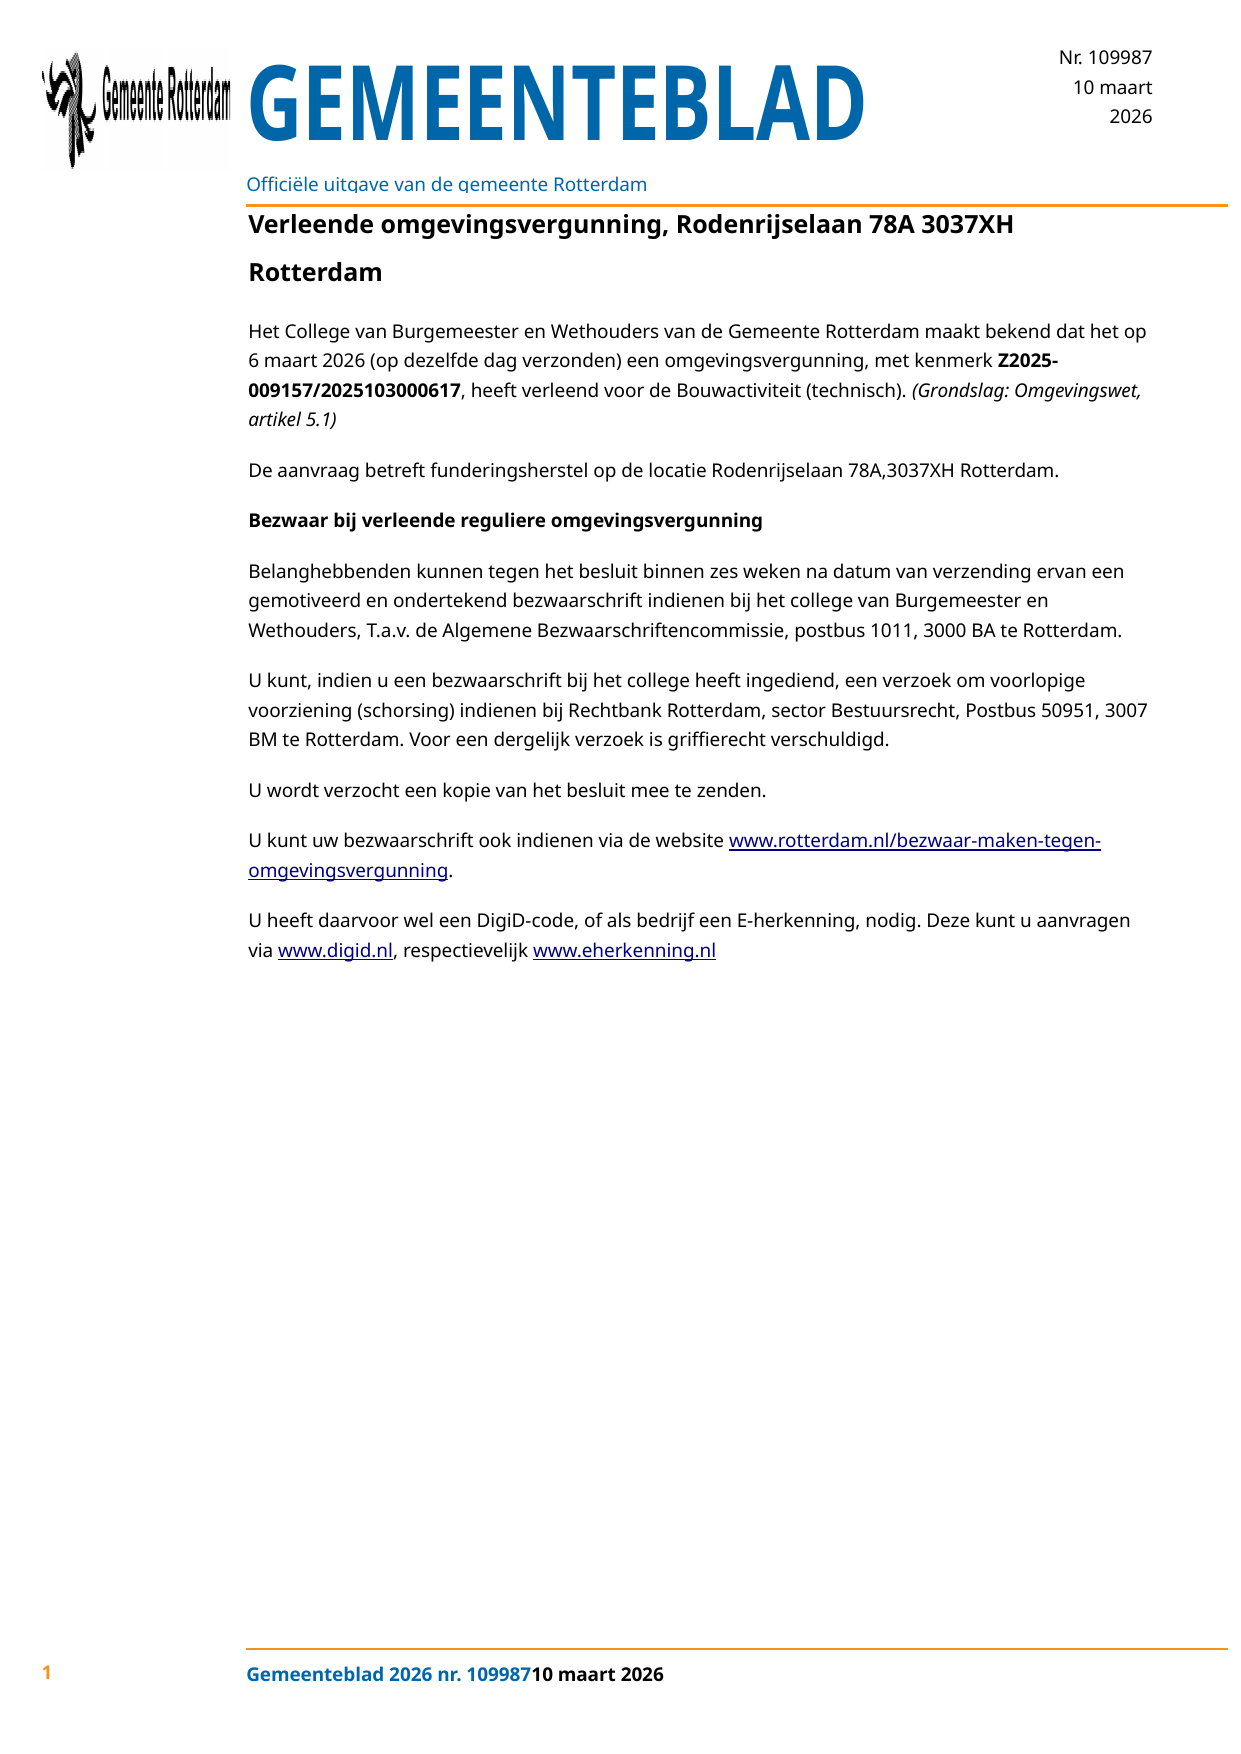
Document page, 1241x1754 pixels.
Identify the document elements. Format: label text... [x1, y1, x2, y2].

text U kunt uw bezwaarschrift ook indienen via de website www.rotterdam.nl/bezwaar-maken-tegen-omgevingsvergunning. [248, 827, 1152, 883]
text De aanvraag betreft funderingsherstel op de locatie Rodenrijselaan 78A,3037XH Rotterdam. [248, 457, 1152, 483]
text Het College van Burgemeester en Wethouders van de Gemeente Rotterdam maakt bekend dat het op 6 maart 2026 (op dezelfde dag verzonden) een omgevingsvergunning, met kenmerk Z2025-009157/2025103000617, heeft verleend voor de Bouwactiviteit (technisch). (Grondslag: Omgevingswet, artikel 5.1) [248, 318, 1152, 432]
text U heeft daarvoor wel een DigiD-code, of als bedrijf een E-herkenning, nodig. Deze kunt u aanvragen via www.digid.nl, respectievelijk www.eherkenning.nl [248, 907, 1152, 963]
text U kunt, indien u een bezwaarschrift bij het college heeft ingediend, een verzoek om voorlopige voorziening (schorsing) indienen bij Rechtbank Rotterdam, sector Bestuursrecht, Postbus 50951, 3007 BM te Rotterdam. Voor een dergelijk verzoek is griffierecht verschuldigd. [248, 667, 1152, 752]
picture [41, 47, 231, 172]
text Bezwaar bij verleende reguliere omgevingsvergunning [248, 507, 1152, 533]
text U wordt verzocht een kopie van het besluit mee te zenden. [248, 777, 1152, 803]
text Belanghebbenden kunnen tegen het besluit binnen zes weken na datum van verzending ervan een gemotiveerd en ondertekend bezwaarschrift indienen bij het college van Burgemeester en Wethouders, T.a.v. de Algemene Bezwaarschriftencommissie, postbus 1011, 3000 BA te Rotterdam. [248, 558, 1152, 643]
text Verleende omgevingsvergunning, Rodenrijselaan 78A 3037XH Rotterdam [248, 207, 1152, 288]
